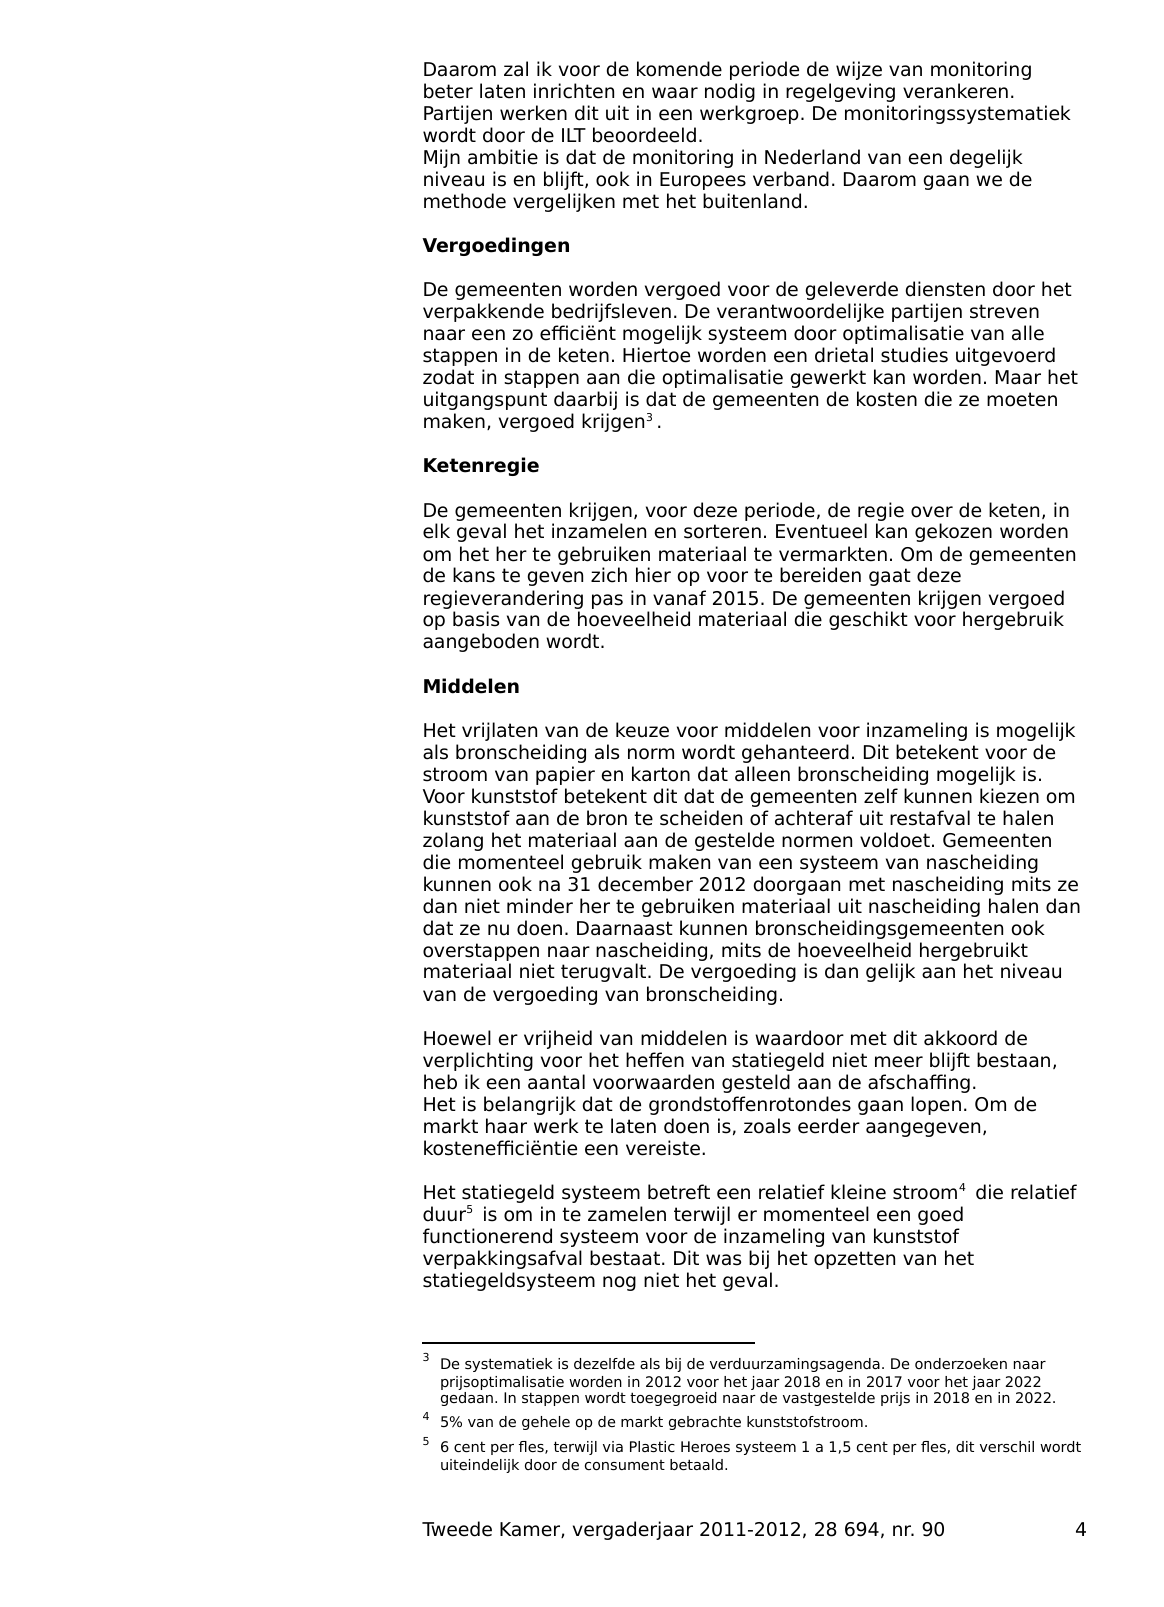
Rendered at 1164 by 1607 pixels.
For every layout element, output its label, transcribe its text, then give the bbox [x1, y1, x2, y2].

subtitle Middelen [422, 676, 1087, 697]
text De gemeenten worden vergoed voor de geleverde diensten door het verpakkende bedrijfsleven. De verantwoordelijke partijen streven naar een zo efficiënt mogelijk systeem door optimalisatie van alle stappen in de keten. Hiertoe worden een drietal studies uitgevoerd zodat in stappen aan die optimalisatie gewerkt kan worden. Maar het uitgangspunt daarbij is dat de gemeenten de kosten die ze moeten maken, vergoed krijgen. [422, 279, 1087, 433]
text Daarom zal ik voor de komende periode de wijze van monitoring beter laten inrichten en waar nodig in regelgeving verankeren. Partijen werken dit uit in een werkgroep. De monitoringssystematiek wordt door de ILT beoordeeld. [422, 59, 1087, 147]
text 6 cent per fles, terwijl via Plastic Heroes systeem 1 a 1,5 cent per fles, dit verschil wordt uiteindelijk door de consument betaald. [422, 1435, 1087, 1474]
text Hoewel er vrijheid van middelen is waardoor met dit akkoord de verplichting voor het heffen van statiegeld niet meer blijft bestaan, heb ik een aantal voorwaarden gesteld aan de afschaffing. [422, 1028, 1087, 1093]
text Mijn ambitie is dat de monitoring in Nederland van een degelijk niveau is en blijft, ook in Europees verband. Daarom gaan we de methode vergelijken met het buitenland. [422, 147, 1087, 213]
text De gemeenten krijgen, voor deze periode, de regie over de keten, in elk geval het inzamelen en sorteren. Eventueel kan gekozen worden om het her te gebruiken materiaal te vermarkten. Om de gemeenten de kans te geven zich hier op voor te bereiden gaat deze regieverandering pas in vanaf 2015. De gemeenten krijgen vergoed op basis van de hoeveelheid materiaal die geschikt voor hergebruik aangeboden wordt. [422, 499, 1087, 653]
text Het statiegeld systeem betreft een relatief kleine stroom die relatief duur is om in te zamelen terwijl er momenteel een goed functionerend systeem voor de inzameling van kunststof verpakkingsafval bestaat. Dit was bij het opzetten van het statiegeldsysteem nog niet het geval. [422, 1182, 1087, 1292]
text Het is belangrijk dat de grondstoffenrotondes gaan lopen. Om de markt haar werk te laten doen is, zoals eerder aangegeven, kostenefficiëntie een vereiste. [422, 1093, 1087, 1159]
text 5% van de gehele op de markt gebrachte kunststofstroom. [422, 1410, 1087, 1432]
subtitle Ketenregie [422, 455, 1087, 477]
subtitle Vergoedingen [422, 235, 1087, 257]
text Het vrijlaten van de keuze voor middelen voor inzameling is mogelijk als bronscheiding als norm wordt gehanteerd. Dit betekent voor de stroom van papier en karton dat alleen bronscheiding mogelijk is. Voor kunststof betekent dit dat de gemeenten zelf kunnen kiezen om kunststof aan de bron te scheiden of achteraf uit restafval te halen zolang het materiaal aan de gestelde normen voldoet. Gemeenten die momenteel gebruik maken van een systeem van nascheiding kunnen ook na 31 december 2012 doorgaan met nascheiding mits ze dan niet minder her te gebruiken materiaal uit nascheiding halen dan dat ze nu doen. Daarnaast kunnen bronscheidingsgemeenten ook overstappen naar nascheiding, mits de hoeveelheid hergebruikt materiaal niet terugvalt. De vergoeding is dan gelijk aan het niveau van de vergoeding van bronscheiding. [422, 720, 1087, 1005]
text De systematiek is dezelfde als bij de verduurzamingsagenda. De onderzoeken naar prijsoptimalisatie worden in 2012 voor het jaar 2018 en in 2017 voor het jaar 2022 gedaan. In stappen wordt toegegroeid naar de vastgestelde prijs in 2018 en in 2022. [422, 1352, 1087, 1407]
